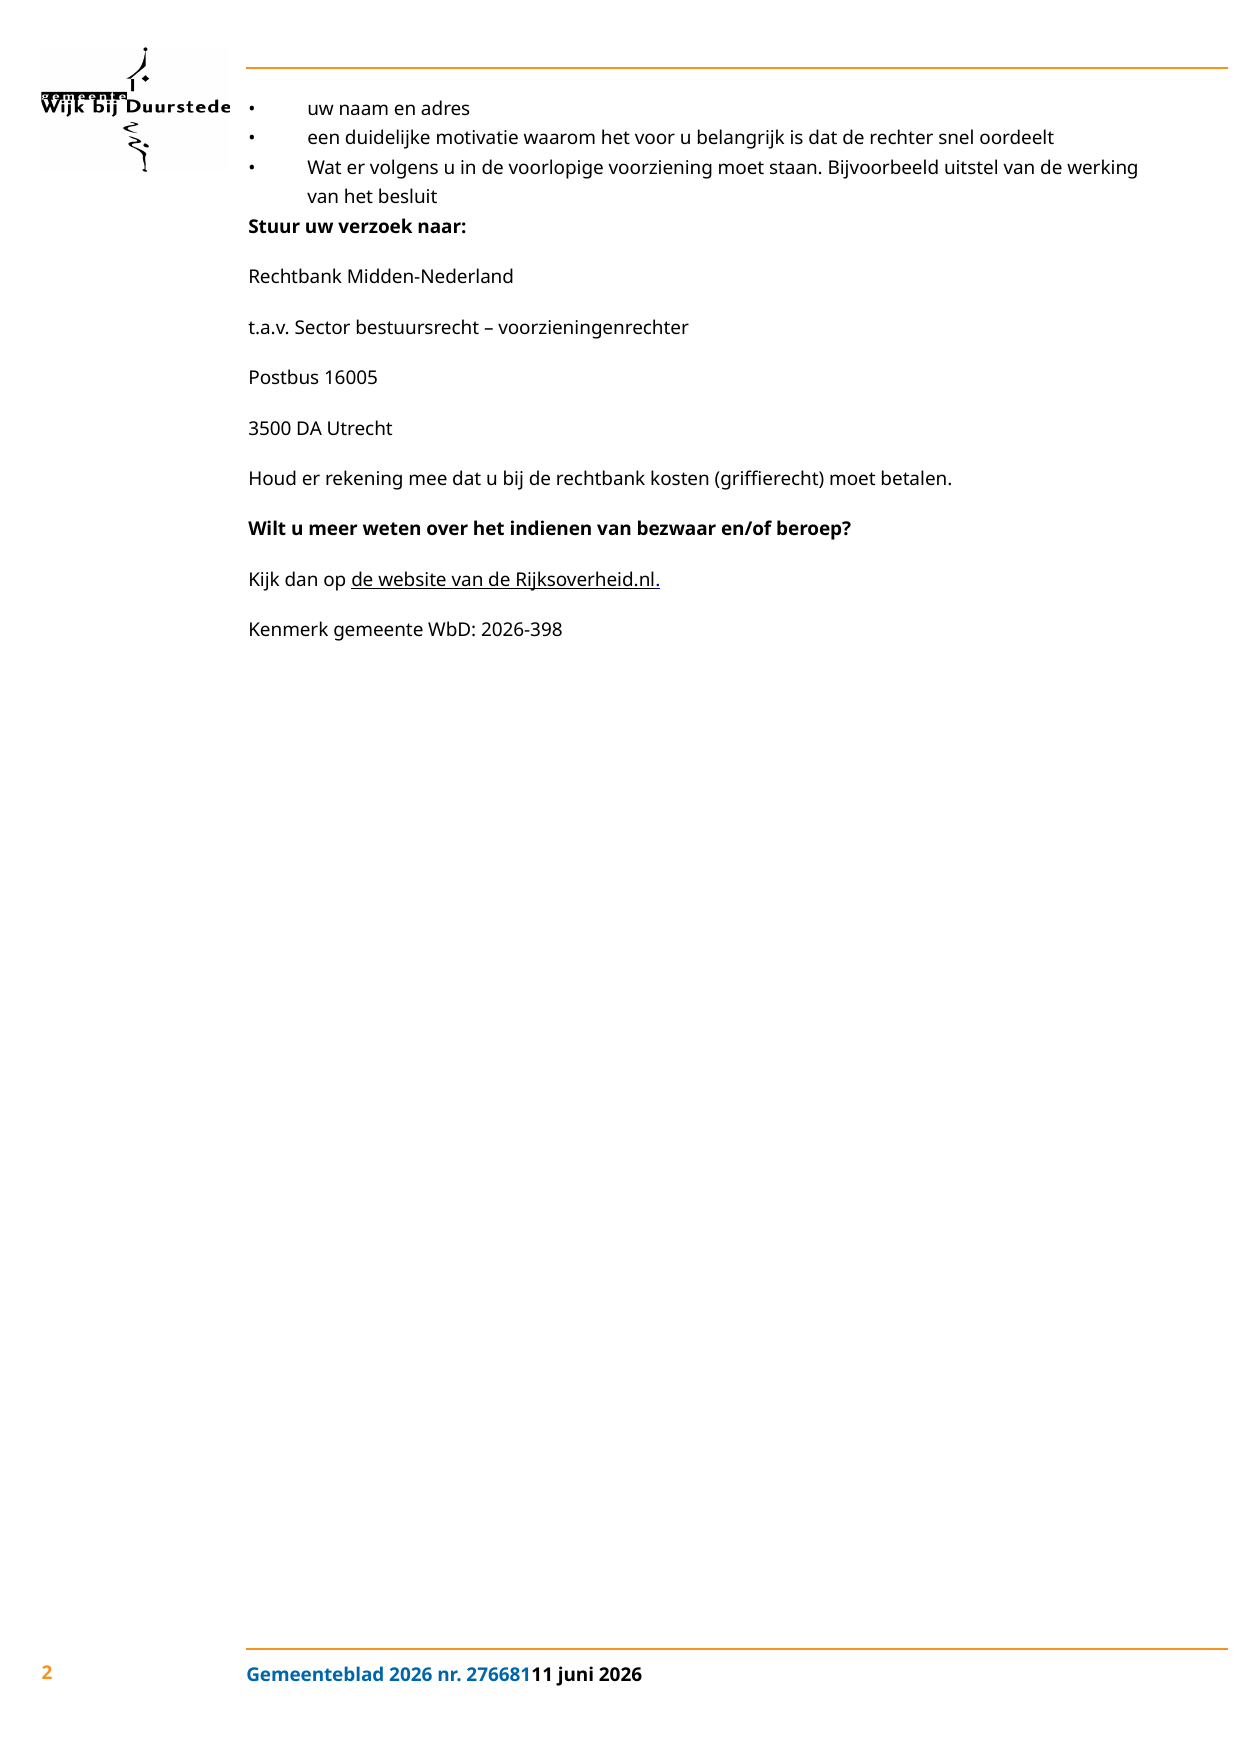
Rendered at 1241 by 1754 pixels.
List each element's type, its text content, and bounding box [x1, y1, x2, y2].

text Wilt u meer weten over het indienen van bezwaar en/of beroep? [248, 516, 1152, 541]
text Kenmerk gemeente WbD: 2026-398 [248, 616, 1152, 642]
text Postbus 16005 [248, 364, 1152, 390]
text 3500 DA Utrecht [248, 415, 1152, 441]
list Wat er volgens u in de voorlopige voorziening moet staan. Bijvoorbeeld uitstel van de werking van het besluit [248, 154, 1152, 209]
text t.a.v. Sector bestuursrecht – voorzieningenrechter [248, 314, 1152, 340]
text Rechtbank Midden-Nederland [248, 263, 1152, 289]
text Stuur uw verzoek naar: [248, 213, 1152, 239]
list uw naam en adres [248, 95, 1152, 121]
list een duidelijke motivatie waarom het voor u belangrijk is dat de rechter snel oordeelt [248, 124, 1152, 150]
text Kijk dan op de website van de Rijksoverheid.nl. [248, 566, 1152, 592]
picture [41, 47, 231, 172]
text Houd er rekening mee dat u bij de rechtbank kosten (griffierecht) moet betalen. [248, 465, 1152, 491]
